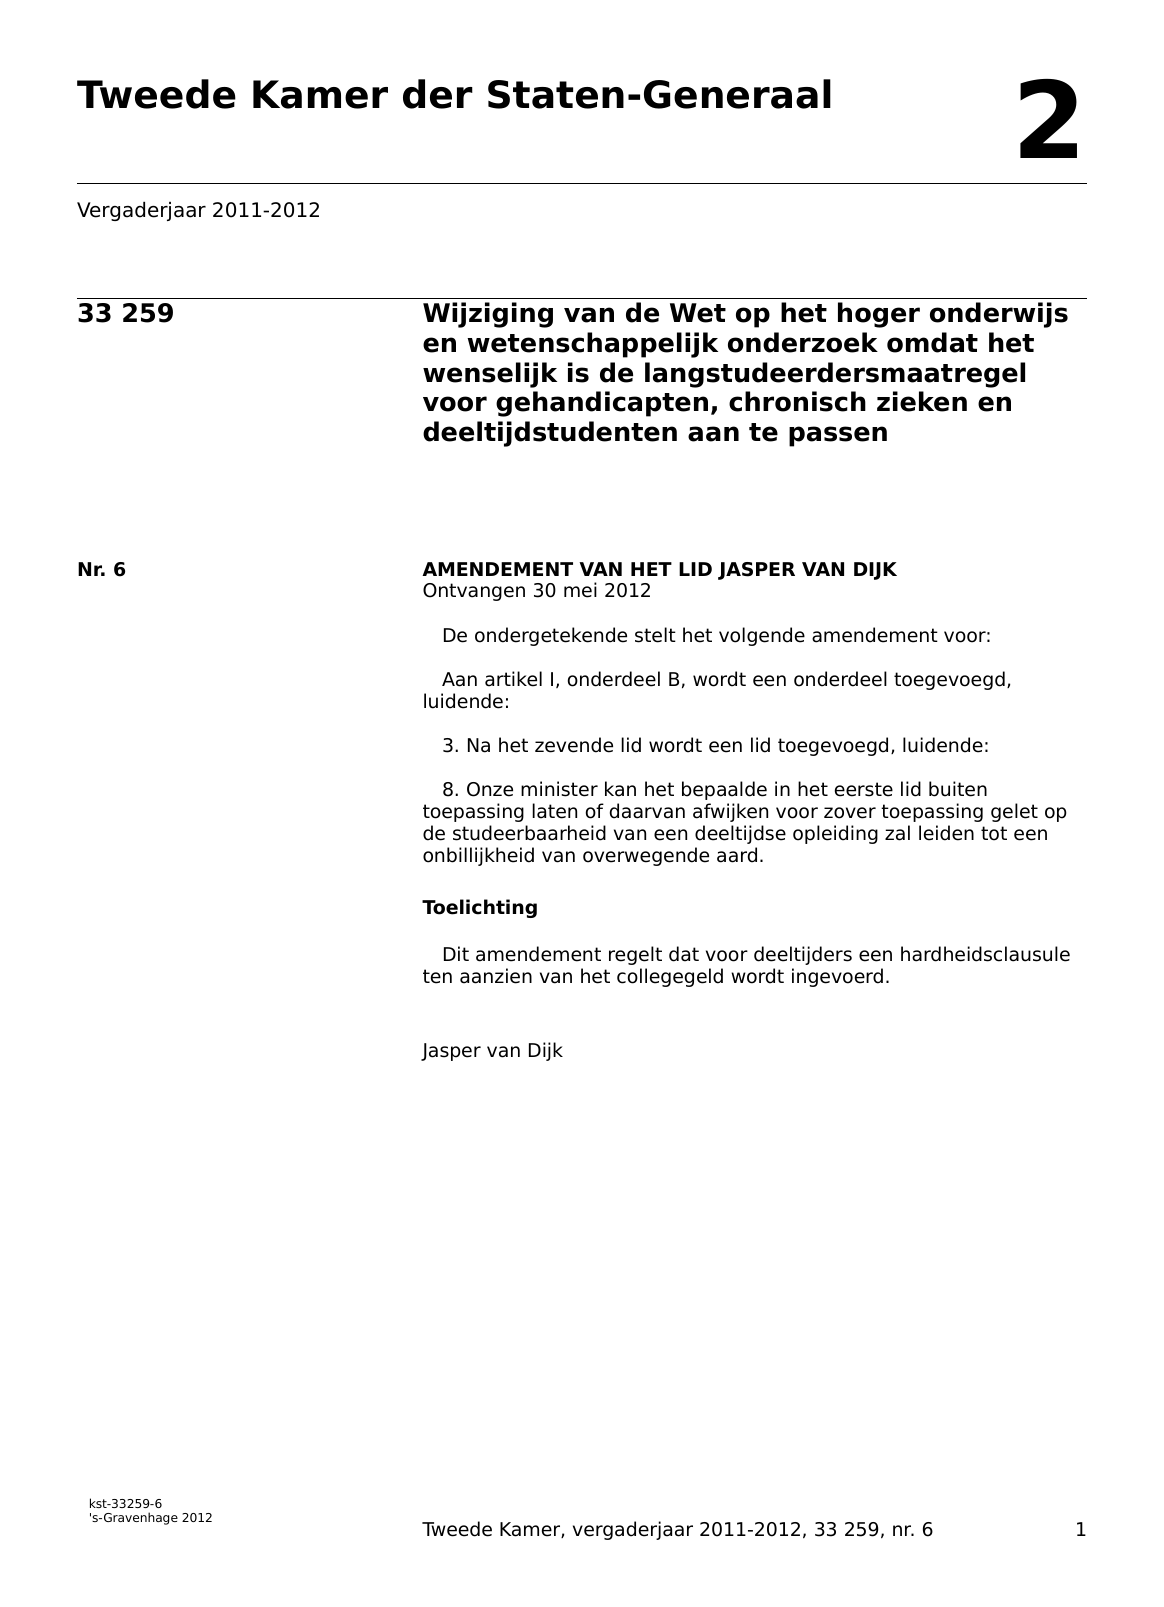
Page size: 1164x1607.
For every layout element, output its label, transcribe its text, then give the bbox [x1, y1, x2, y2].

table_header 2 [886, 59, 1087, 183]
text 8. Onze minister kan het bepaalde in het eerste lid buiten toepassing laten of daarvan afwijken voor zover toepassing gelet op de studeerbaarheid van een deeltijdse opleiding zal leiden tot een onbillijkheid van overwegende aard. [422, 779, 1087, 867]
text 's-Gravenhage 2012 [88, 1511, 323, 1525]
subtitle Nr. 6 AMENDEMENT VAN HET LID JASPER VAN DIJK [77, 558, 1087, 580]
text Aan artikel I, onderdeel B, wordt een onderdeel toegevoegd, luidende: [422, 669, 1087, 713]
table_cell Vergaderjaar 2011-2012 [77, 184, 1087, 298]
text 3. Na het zevende lid wordt een lid toegevoegd, luidende: [422, 735, 1087, 757]
subtitle 33 259 Wijziging van de Wet op het hoger onderwijs en wetenschappelijk onderzoek omdat het wenselijk is de langstudeerdersmaatregel voor gehandicapten, chronisch zieken en deeltijdstudenten aan te passen [77, 299, 1087, 447]
text De ondergetekende stelt het volgende amendement voor: [422, 624, 1087, 647]
table_header Tweede Kamer der Staten-Generaal [77, 59, 886, 183]
text Ontvangen 30 mei 2012 [422, 580, 1087, 602]
text kst-33259-6 [88, 1497, 323, 1511]
subtitle Toelichting [422, 897, 1087, 919]
text Jasper van Dijk [422, 1018, 1087, 1062]
text Dit amendement regelt dat voor deeltijders een hardheidsclausule ten aanzien van het collegegeld wordt ingevoerd. [422, 944, 1087, 988]
